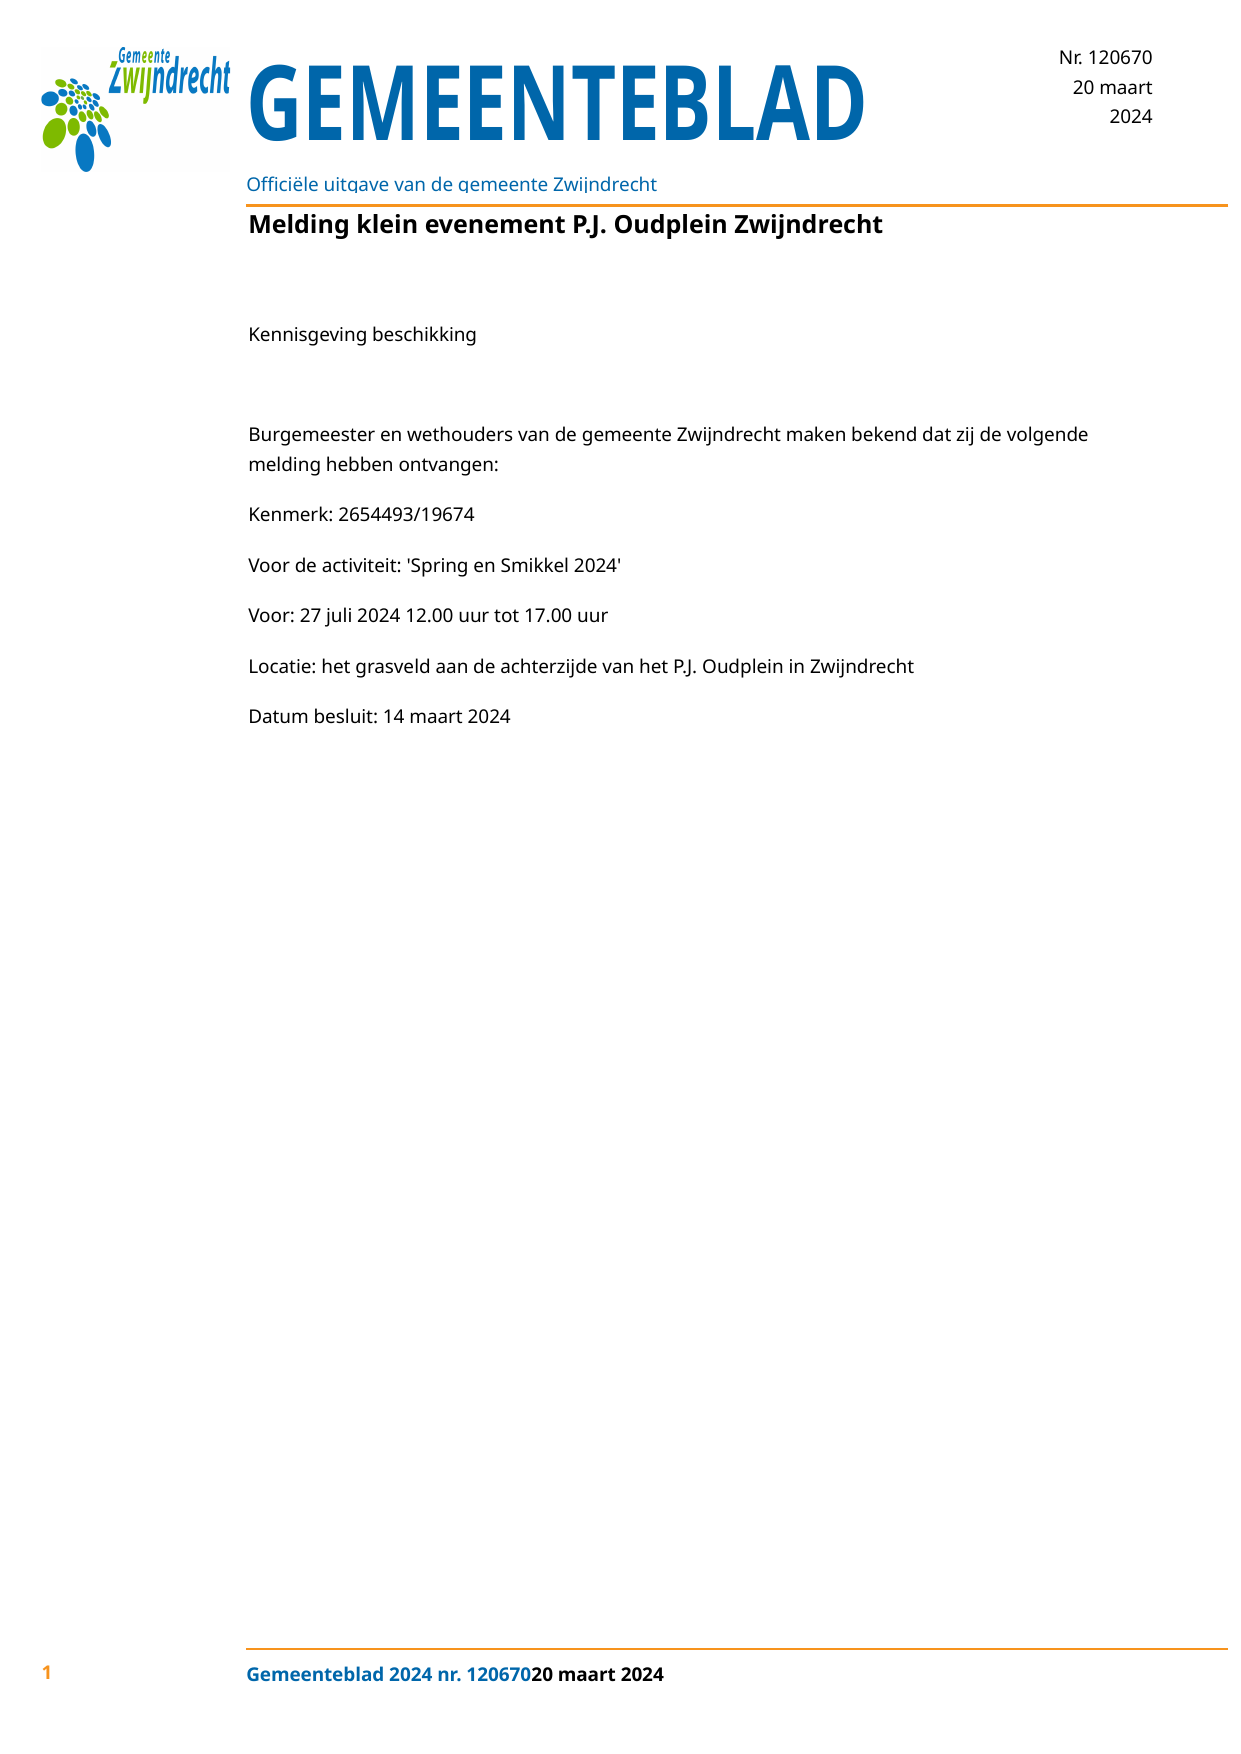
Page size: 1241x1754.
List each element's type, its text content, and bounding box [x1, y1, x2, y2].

picture [41, 47, 231, 172]
text Kenmerk: 2654493/19674 [248, 502, 1152, 527]
text Datum besluit: 14 maart 2024 [248, 703, 1152, 729]
text Kennisgeving beschikking [248, 321, 1152, 346]
text Voor: 27 juli 2024 12.00 uur tot 17.00 uur [248, 602, 1152, 628]
text Locatie: het grasveld aan de achterzijde van het P.J. Oudplein in Zwijndrecht [248, 653, 1152, 678]
text Burgemeester en wethouders van de gemeente Zwijndrecht maken bekend dat zij de volgende melding hebben ontvangen: [248, 422, 1152, 477]
text Voor de activiteit: 'Spring en Smikkel 2024' [248, 552, 1152, 578]
text Melding klein evenement P.J. Oudplein Zwijndrecht [248, 207, 1152, 241]
